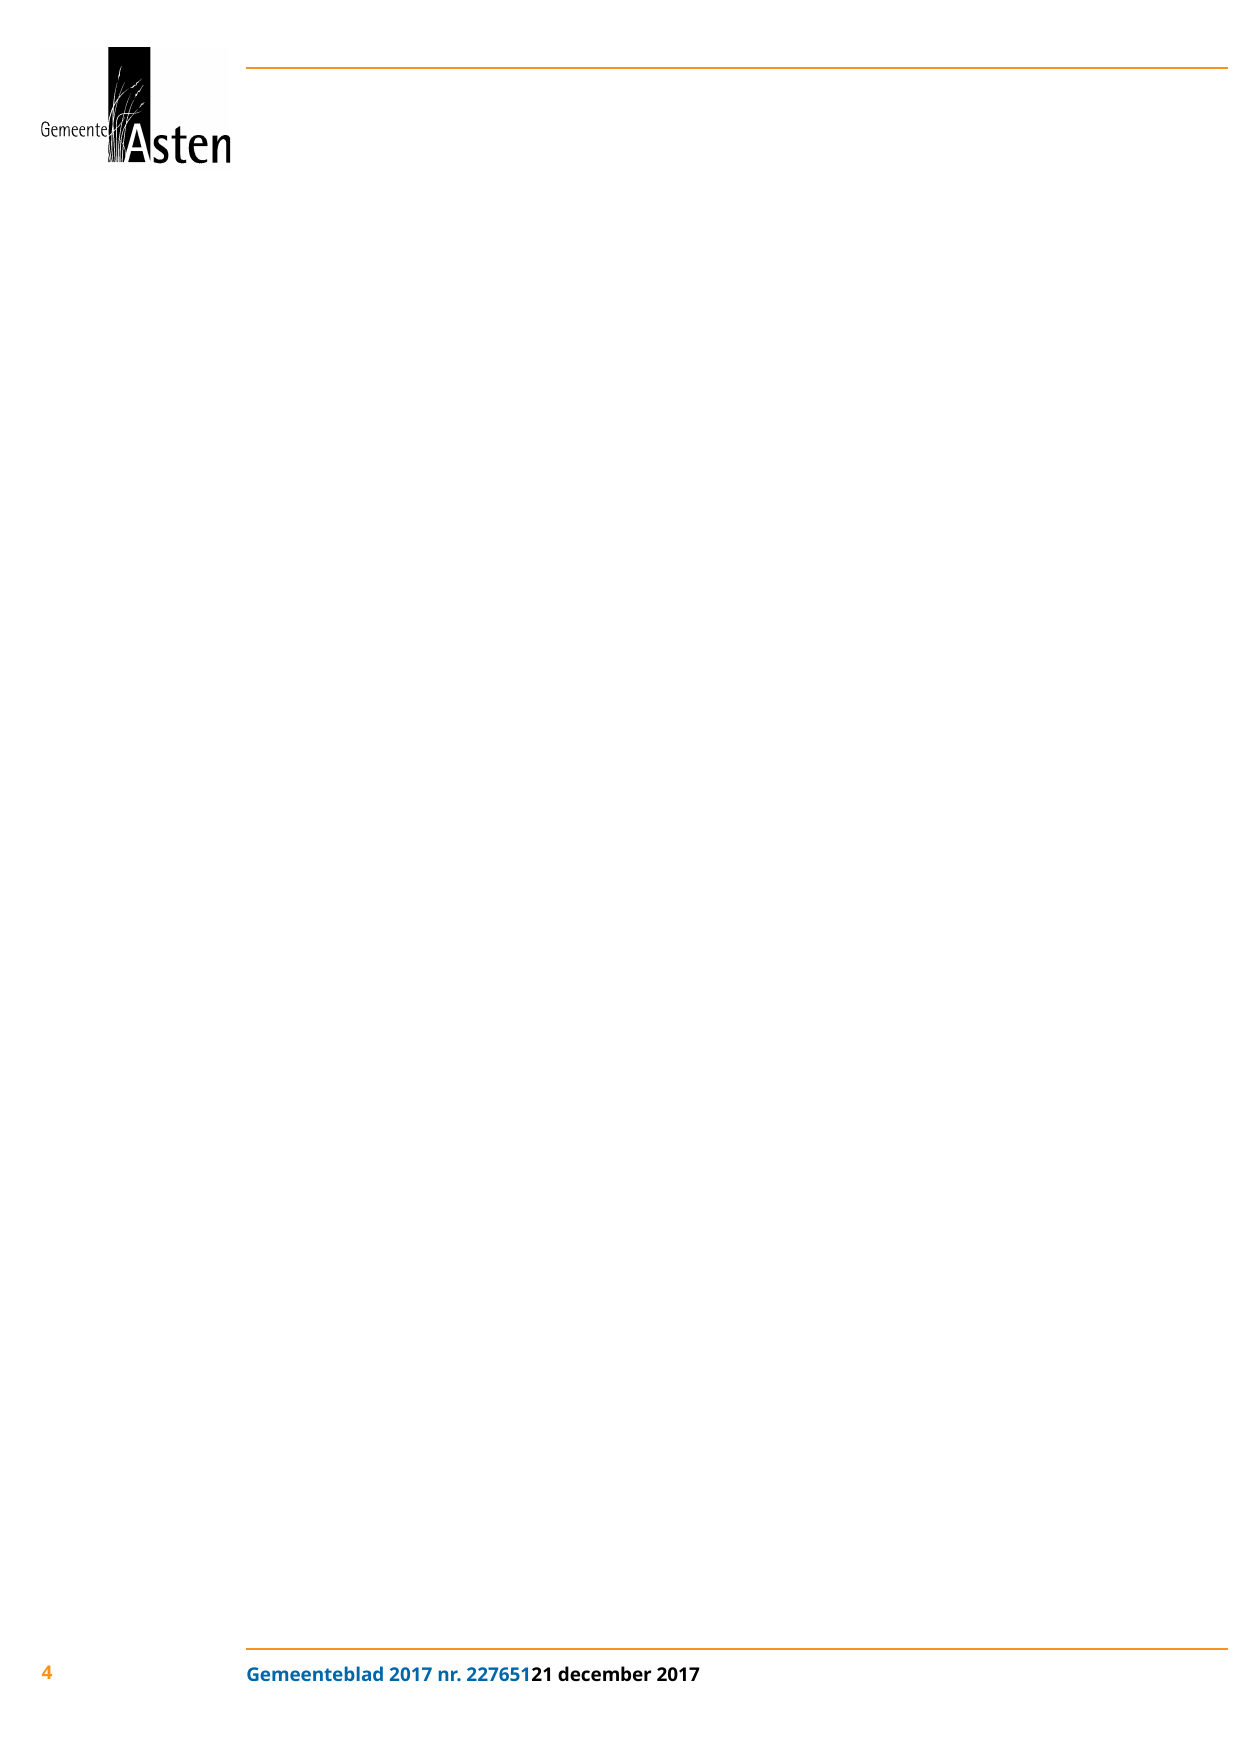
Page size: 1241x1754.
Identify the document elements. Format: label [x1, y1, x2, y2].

picture [41, 47, 231, 172]
